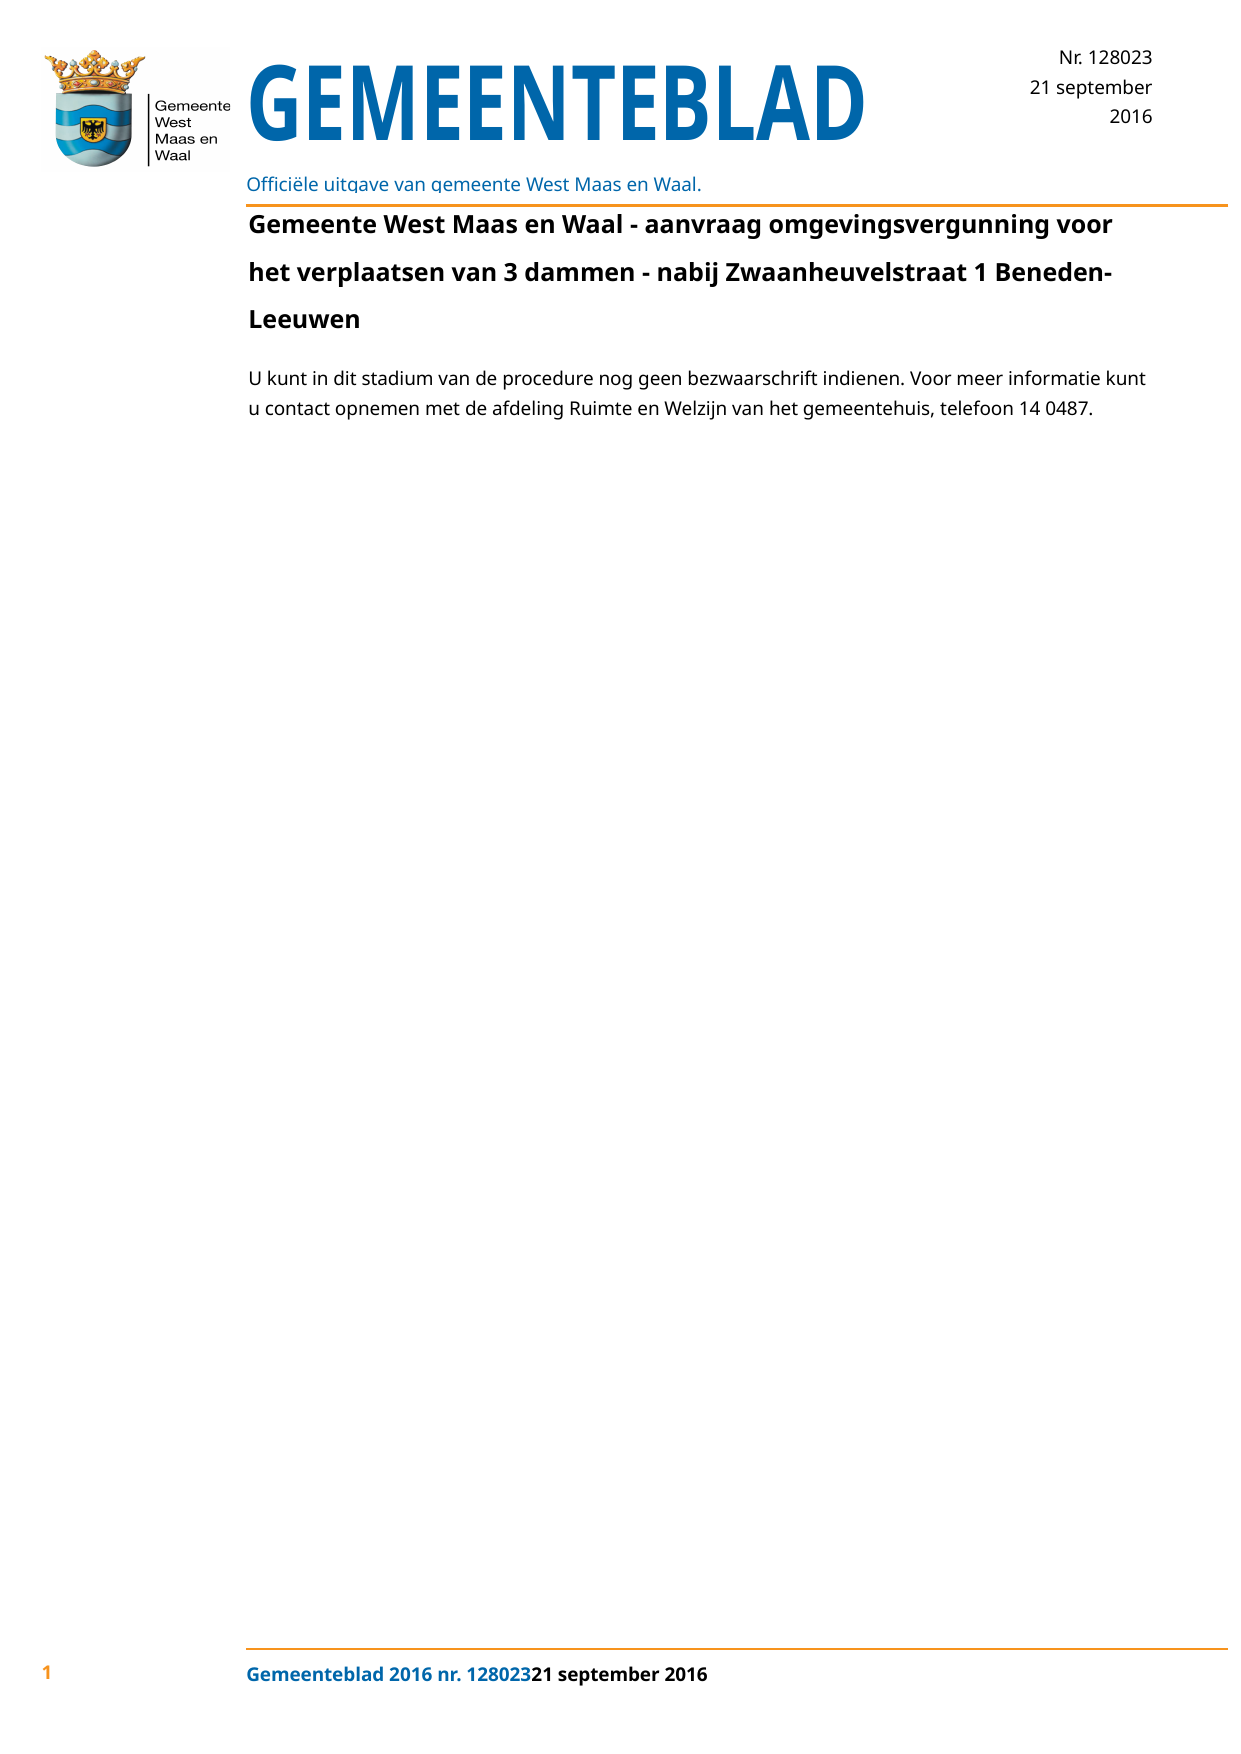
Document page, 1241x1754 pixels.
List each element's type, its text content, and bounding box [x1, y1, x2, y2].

picture [41, 47, 231, 172]
text U kunt in dit stadium van de procedure nog geen bezwaarschrift indienen. Voor meer informatie kunt u contact opnemen met de afdeling Ruimte en Welzijn van het gemeentehuis, telefoon 14 0487. [248, 366, 1152, 421]
text Gemeente West Maas en Waal - aanvraag omgevingsvergunning voor het verplaatsen van 3 dammen - nabij Zwaanheuvelstraat 1 Beneden-Leeuwen [248, 207, 1152, 336]
